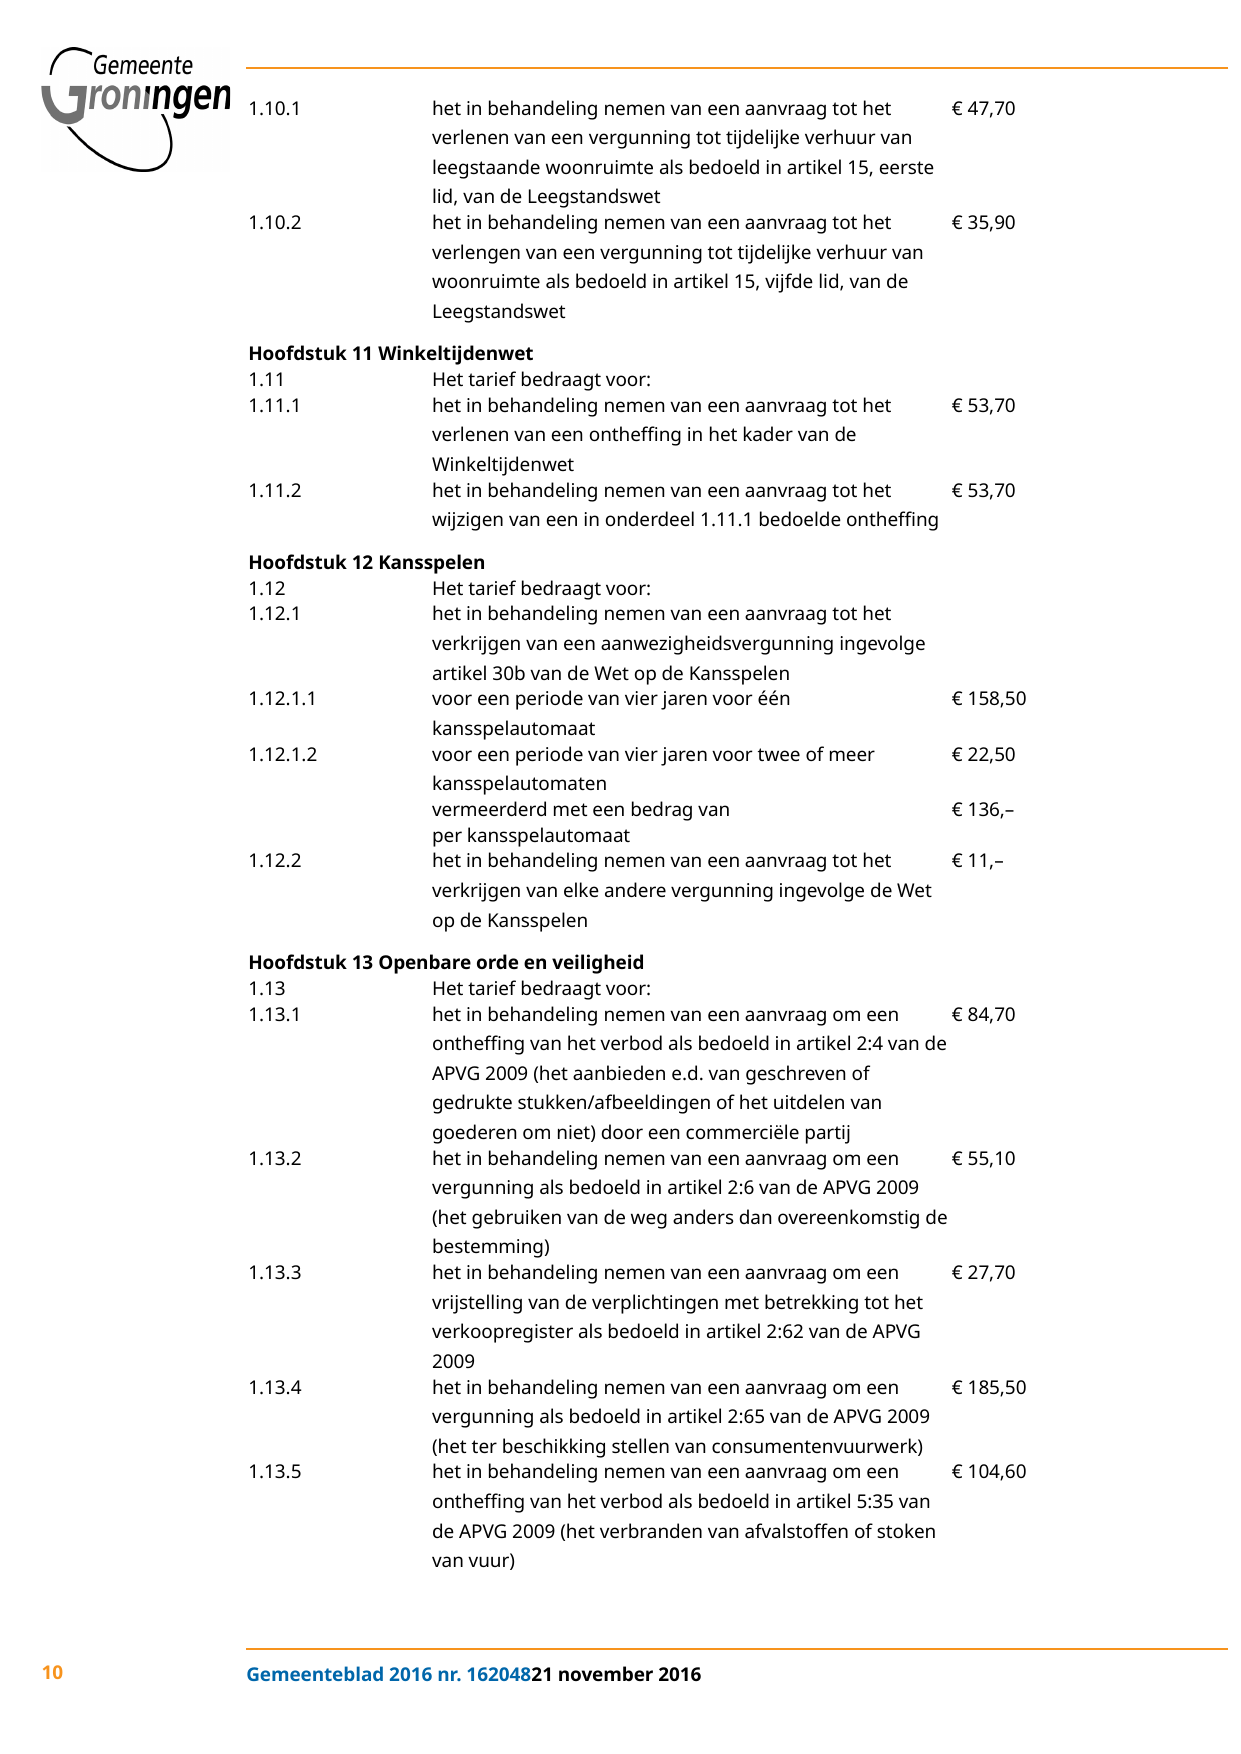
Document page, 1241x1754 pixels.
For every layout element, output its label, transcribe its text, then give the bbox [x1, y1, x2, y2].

table_cell het in behandeling nemen van een aanvraag om een vergunning als bedoeld in artikel 2:6 van de APVG 2009 (het gebruiken van de weg anders dan overeenkomstig de bestemming) [432, 1145, 952, 1259]
table_cell het in behandeling nemen van een aanvraag tot het wijzigen van een in onderdeel 1.11.1 bedoelde ontheffing [432, 477, 952, 532]
table_cell € 84,70 [952, 1001, 1152, 1145]
table_header [952, 366, 1152, 392]
table_cell 1.13.3 [248, 1259, 432, 1374]
table_cell € 47,70 [952, 95, 1152, 209]
table_cell € 158,50 [952, 686, 1152, 741]
table_header 1.12 [248, 575, 432, 601]
table_cell 1.12.1.1 [248, 686, 432, 741]
text Hoofdstuk 11 Winkeltijdenwet [248, 341, 1152, 366]
text Hoofdstuk 13 Openbare orde en veiligheid [248, 949, 1152, 975]
table_cell € 185,50 [952, 1374, 1152, 1459]
table_header Het tarief bedraagt voor: [432, 575, 952, 601]
table_cell € 35,90 [952, 209, 1152, 324]
table_cell het in behandeling nemen van een aanvraag tot het verlengen van een vergunning tot tijdelijke verhuur van woonruimte als bedoeld in artikel 15, vijfde lid, van de Leegstandswet [432, 209, 952, 324]
table_cell voor een periode van vier jaren voor één kansspelautomaat [432, 686, 952, 741]
table_header [952, 975, 1152, 1001]
table_cell per kansspelautomaat [432, 822, 952, 848]
table_cell [248, 796, 432, 822]
picture [41, 47, 231, 172]
table_cell voor een periode van vier jaren voor twee of meer kansspelautomaten [432, 741, 952, 796]
table_cell 1.12.1.2 [248, 741, 432, 796]
table_cell € 27,70 [952, 1259, 1152, 1374]
table_cell vermeerderd met een bedrag van [432, 796, 952, 822]
table_cell € 104,60 [952, 1459, 1152, 1573]
table_cell 1.11.1 [248, 392, 432, 477]
table_cell 1.12.2 [248, 848, 432, 932]
table_header 1.11 [248, 366, 432, 392]
table_cell 1.12.1 [248, 601, 432, 686]
table_cell het in behandeling nemen van een aanvraag om een ontheffing van het verbod als bedoeld in artikel 2:4 van de APVG 2009 (het aanbieden e.d. van geschreven of gedrukte stukken/afbeeldingen of het uitdelen van goederen om niet) door een commerciële partij [432, 1001, 952, 1145]
table_cell 1.10.2 [248, 209, 432, 324]
table_cell 1.13.2 [248, 1145, 432, 1259]
table_cell het in behandeling nemen van een aanvraag om een vergunning als bedoeld in artikel 2:65 van de APVG 2009 (het ter beschikking stellen van consumentenvuurwerk) [432, 1374, 952, 1459]
table_cell € 53,70 [952, 477, 1152, 532]
table_header Het tarief bedraagt voor: [432, 366, 952, 392]
table_cell 1.13.1 [248, 1001, 432, 1145]
table_cell [248, 822, 432, 848]
table_cell [952, 822, 1152, 848]
table_cell het in behandeling nemen van een aanvraag om een vrijstelling van de verplichtingen met betrekking tot het verkoopregister als bedoeld in artikel 2:62 van de APVG 2009 [432, 1259, 952, 1374]
table_cell € 22,50 [952, 741, 1152, 796]
table_cell het in behandeling nemen van een aanvraag om een ontheffing van het verbod als bedoeld in artikel 5:35 van de APVG 2009 (het verbranden van afvalstoffen of stoken van vuur) [432, 1459, 952, 1573]
table_cell 1.13.5 [248, 1459, 432, 1573]
table_cell € 55,10 [952, 1145, 1152, 1259]
table_cell 1.11.2 [248, 477, 432, 532]
table_cell het in behandeling nemen van een aanvraag tot het verlenen van een vergunning tot tijdelijke verhuur van leegstaande woonruimte als bedoeld in artikel 15, eerste lid, van de Leegstandswet [432, 95, 952, 209]
table_header 1.13 [248, 975, 432, 1001]
table_cell 1.10.1 [248, 95, 432, 209]
table_header [952, 575, 1152, 601]
text Hoofdstuk 12 Kansspelen [248, 549, 1152, 575]
table_cell € 53,70 [952, 392, 1152, 477]
table_cell het in behandeling nemen van een aanvraag tot het verkrijgen van een aanwezigheidsvergunning ingevolge artikel 30b van de Wet op de Kansspelen [432, 601, 952, 686]
table_cell het in behandeling nemen van een aanvraag tot het verlenen van een ontheffing in het kader van de Winkeltijdenwet [432, 392, 952, 477]
table_cell € 11,– [952, 848, 1152, 932]
table_cell 1.13.4 [248, 1374, 432, 1459]
table_cell € 136,– [952, 796, 1152, 822]
table_header Het tarief bedraagt voor: [432, 975, 952, 1001]
table_cell het in behandeling nemen van een aanvraag tot het verkrijgen van elke andere vergunning ingevolge de Wet op de Kansspelen [432, 848, 952, 932]
table_cell [952, 601, 1152, 686]
